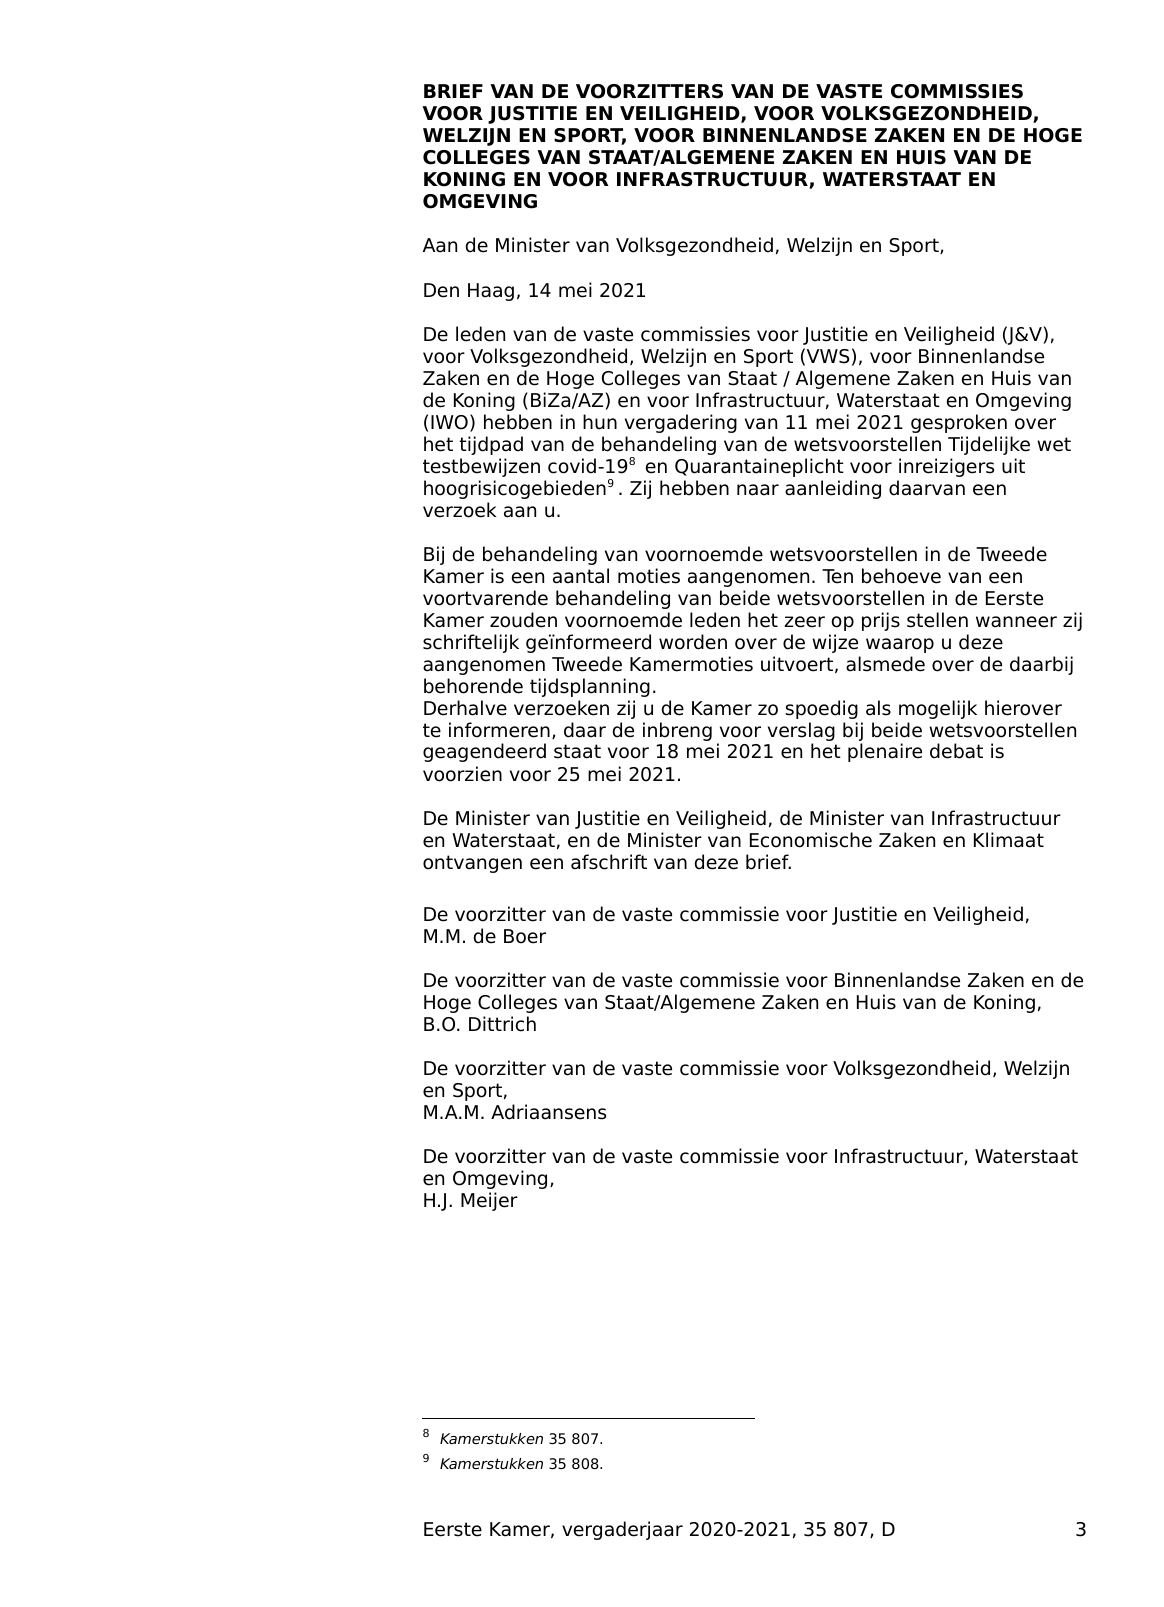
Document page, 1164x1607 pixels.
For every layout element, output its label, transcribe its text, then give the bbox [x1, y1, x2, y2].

text De voorzitter van de vaste commissie voor Justitie en Veiligheid, M.M. de Boer [422, 903, 1087, 947]
text De voorzitter van de vaste commissie voor Binnenlandse Zaken en de Hoge Colleges van Staat/Algemene Zaken en Huis van de Koning, B.O. Dittrich [422, 970, 1087, 1036]
text De Minister van Justitie en Veiligheid, de Minister van Infrastructuur en Waterstaat, en de Minister van Economische Zaken en Klimaat ontvangen een afschrift van deze brief. [422, 808, 1087, 873]
subtitle BRIEF VAN DE VOORZITTERS VAN DE VASTE COMMISSIES VOOR JUSTITIE EN VEILIGHEID, VOOR VOLKSGEZONDHEID, WELZIJN EN SPORT, VOOR BINNENLANDSE ZAKEN EN DE HOGE COLLEGES VAN STAAT/ALGEMENE ZAKEN EN HUIS VAN DE KONING EN VOOR INFRASTRUCTUUR, WATERSTAAT EN OMGEVING [422, 81, 1087, 213]
text Bij de behandeling van voornoemde wetsvoorstellen in de Tweede Kamer is een aantal moties aangenomen. Ten behoeve van een voortvarende behandeling van beide wetsvoorstellen in de Eerste Kamer zouden voornoemde leden het zeer op prijs stellen wanneer zij schriftelijk geïnformeerd worden over de wijze waarop u deze aangenomen Tweede Kamermoties uitvoert, alsmede over de daarbij behorende tijdsplanning. [422, 544, 1087, 697]
text Derhalve verzoeken zij u de Kamer zo spoedig als mogelijk hierover te informeren, daar de inbreng voor verslag bij beide wetsvoorstellen geagendeerd staat voor 18 mei 2021 en het plenaire debat is voorzien voor 25 mei 2021. [422, 697, 1087, 785]
text De voorzitter van de vaste commissie voor Volksgezondheid, Welzijn en Sport, M.A.M. Adriaansens [422, 1058, 1087, 1124]
text Kamerstukken 35 807. [422, 1427, 1087, 1449]
text Aan de Minister van Volksgezondheid, Welzijn en Sport, [422, 235, 1087, 257]
text Kamerstukken 35 808. [422, 1452, 1087, 1474]
text De voorzitter van de vaste commissie voor Infrastructuur, Waterstaat en Omgeving, H.J. Meijer [422, 1146, 1087, 1212]
text De leden van de vaste commissies voor Justitie en Veiligheid (J&V), voor Volksgezondheid, Welzijn en Sport (VWS), voor Binnenlandse Zaken en de Hoge Colleges van Staat / Algemene Zaken en Huis van de Koning (BiZa/AZ) en voor Infrastructuur, Waterstaat en Omgeving (IWO) hebben in hun vergadering van 11 mei 2021 gesproken over het tijdpad van de behandeling van de wetsvoorstellen Tijdelijke wet testbewijzen covid-19 en Quarantaineplicht voor inreizigers uit hoogrisicogebieden. Zij hebben naar aanleiding daarvan een verzoek aan u. [422, 324, 1087, 521]
text Den Haag, 14 mei 2021 [422, 279, 1087, 301]
